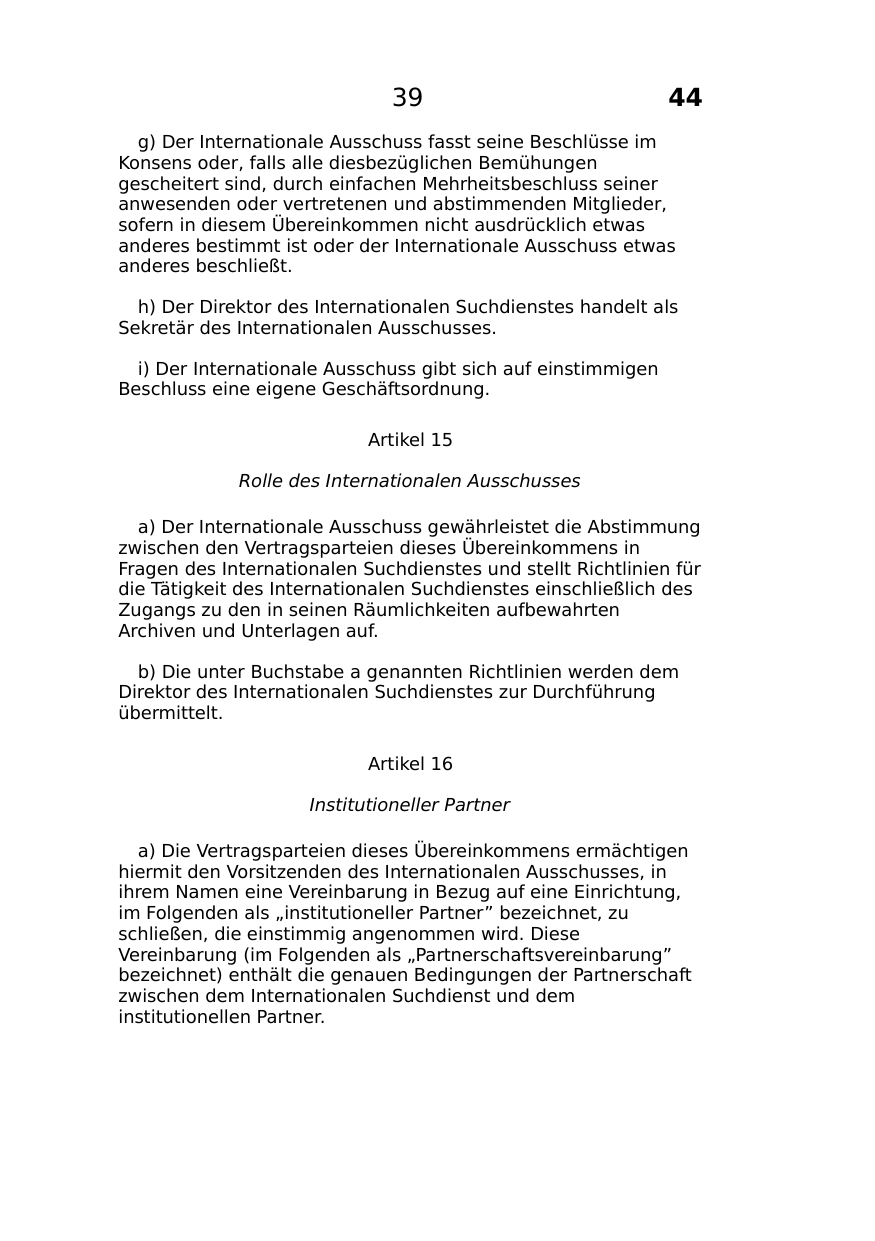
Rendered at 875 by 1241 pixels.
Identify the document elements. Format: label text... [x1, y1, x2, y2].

text h) Der Direktor des Internationalen Suchdienstes handelt als Sekretär des Internationalen Ausschusses. [118, 297, 703, 338]
text a) Der Internationale Ausschuss gewährleistet die Abstimmung zwischen den Vertragsparteien dieses Übereinkommens in Fragen des Internationalen Suchdienstes und stellt Richtlinien für die Tätigkeit des Internationalen Suchdienstes einschließlich des Zugangs zu den in seinen Räumlichkeiten aufbewahrten Archiven und Unterlagen auf. [118, 517, 703, 641]
subtitle Artikel 16 Institutioneller Partner [118, 754, 703, 816]
text a) Die Vertragsparteien dieses Übereinkommens ermächtigen hiermit den Vorsitzenden des Internationalen Ausschusses, in ihrem Namen eine Vereinbarung in Bezug auf eine Einrichtung, im Folgenden als „institutioneller Partner” bezeichnet, zu schließen, die einstimmig angenommen wird. Diese Vereinbarung (im Folgenden als „Partnerschaftsvereinbarung” bezeichnet) enthält die genauen Bedingungen der Partnerschaft zwischen dem Internationalen Suchdienst und dem institutionellen Partner. [118, 841, 703, 1027]
text i) Der Internationale Ausschuss gibt sich auf einstimmigen Beschluss eine eigene Geschäftsordnung. [118, 358, 703, 400]
text g) Der Internationale Ausschuss fasst seine Beschlüsse im Konsens oder, falls alle diesbezüglichen Bemühungen gescheitert sind, durch einfachen Mehrheitsbeschluss seiner anwesenden oder vertretenen und abstimmenden Mitglieder, sofern in diesem Übereinkommen nicht ausdrücklich etwas anderes bestimmt ist oder der Internationale Ausschuss etwas anderes beschließt. [118, 132, 703, 277]
text b) Die unter Buchstabe a genannten Richtlinien werden dem Direktor des Internationalen Suchdienstes zur Durchführung übermittelt. [118, 661, 703, 724]
subtitle Artikel 15 Rolle des Internationalen Ausschusses [118, 430, 703, 492]
